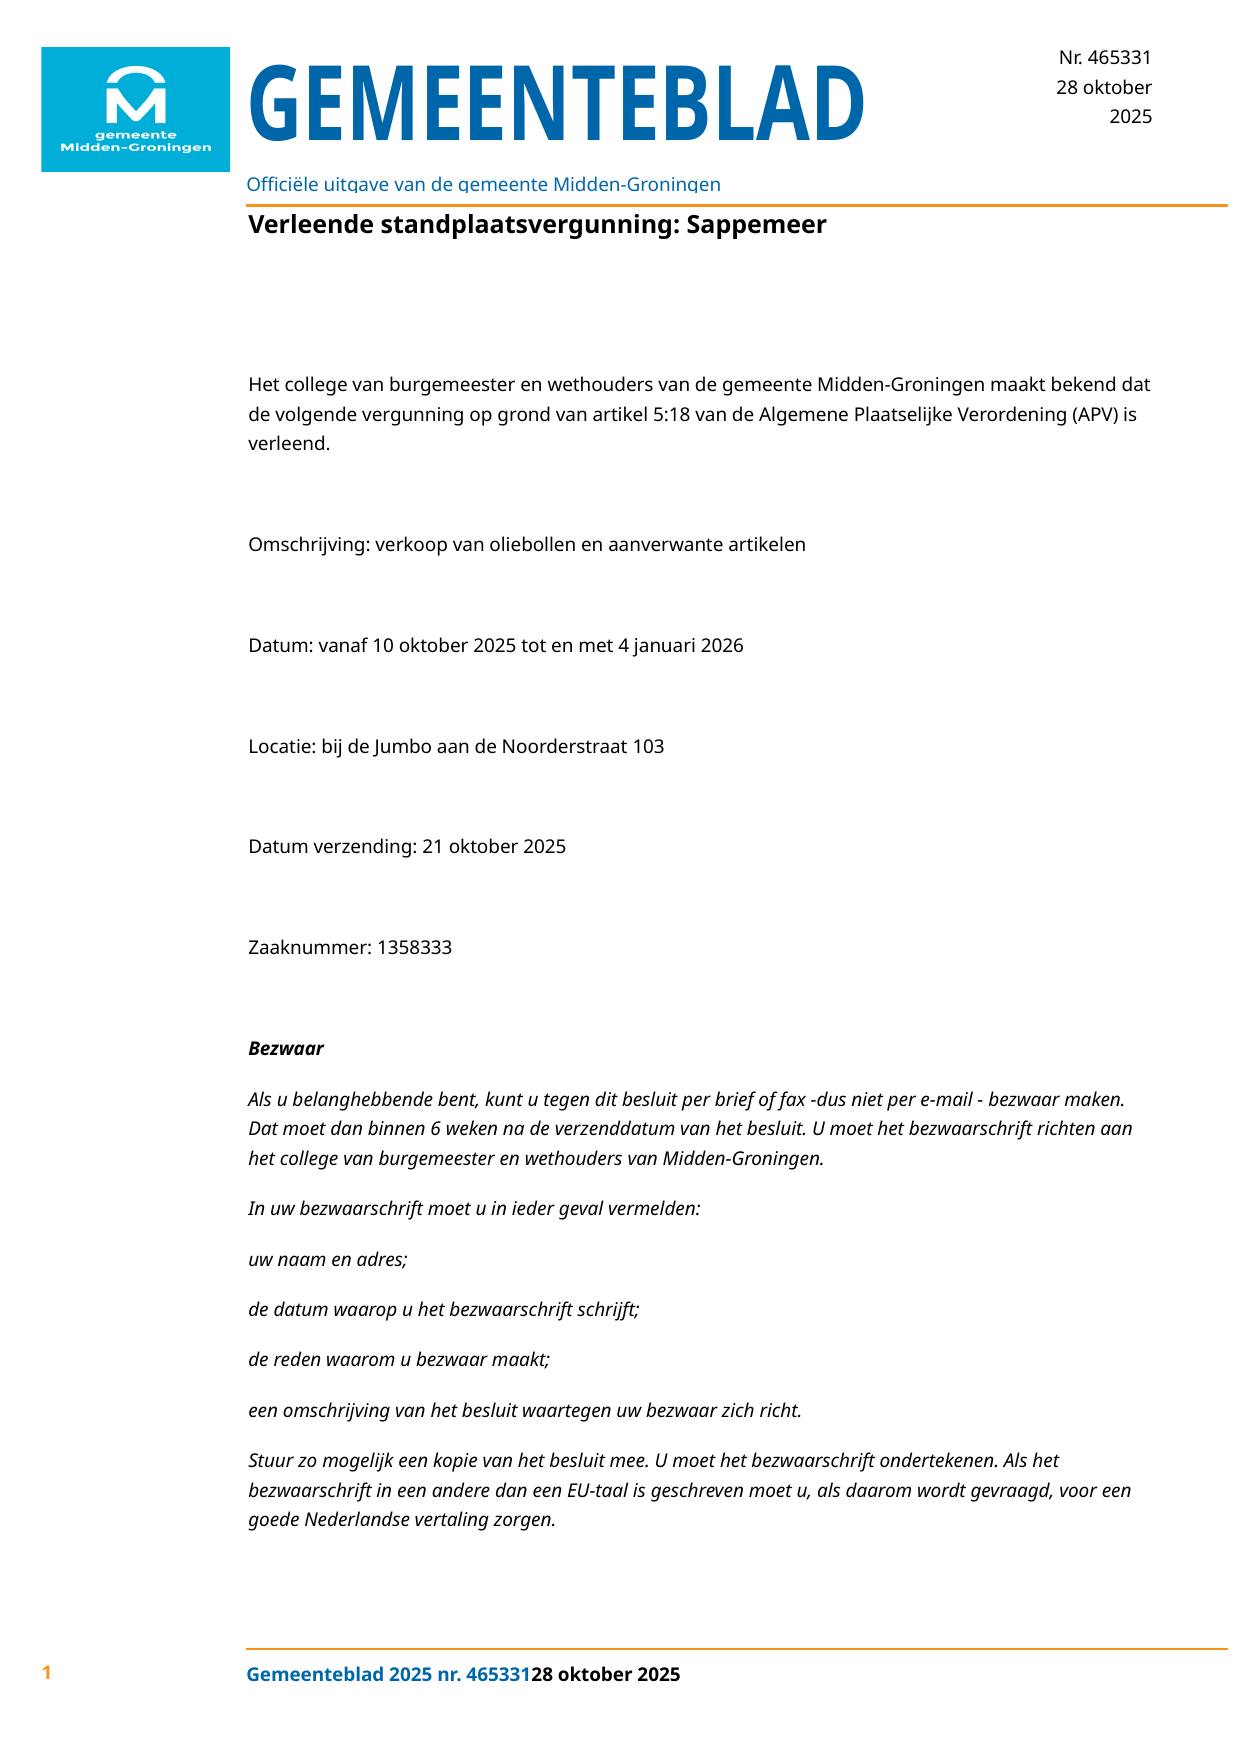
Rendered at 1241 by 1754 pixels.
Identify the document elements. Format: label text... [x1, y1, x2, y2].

text Datum: vanaf 10 oktober 2025 tot en met 4 januari 2026 [248, 632, 1152, 658]
text Stuur zo mogelijk een kopie van het besluit mee. U moet het bezwaarschrift ondertekenen. Als het bezwaarschrift in een andere dan een EU-taal is geschreven moet u, als daarom wordt gevraagd, voor een goede Nederlandse vertaling zorgen. [248, 1447, 1152, 1532]
text Locatie: bij de Jumbo aan de Noorderstraat 103 [248, 733, 1152, 758]
text Bezwaar [248, 1035, 1152, 1061]
text Het college van burgemeester en wethouders van de gemeente Midden-Groningen maakt bekend dat de volgende vergunning op grond van artikel 5:18 van de Algemene Plaatselijke Verordening (APV) is verleend. [248, 371, 1152, 456]
text uw naam en adres; [248, 1246, 1152, 1271]
text de reden waarom u bezwaar maakt; [248, 1347, 1152, 1372]
text de datum waarop u het bezwaarschrift schrijft; [248, 1296, 1152, 1322]
picture [108, 66, 164, 82]
text Datum verzending: 21 oktober 2025 [248, 834, 1152, 859]
picture [184, 146, 190, 153]
text Als u belanghebbende bent, kunt u tegen dit besluit per brief of fax -dus niet per e-mail - bezwaar maken. Dat moet dan binnen 6 weken na de verzenddatum van het besluit. U moet het bezwaarschrift richten aan het college van burgemeester en wethouders van Midden-Groningen. [248, 1086, 1152, 1171]
text Omschrijving: verkoop van oliebollen en aanverwante artikelen [248, 531, 1152, 557]
text Verleende standplaatsvergunning: Sappemeer [248, 207, 1152, 241]
text Zaaknummer: 1358333 [248, 934, 1152, 960]
text een omschrijving van het besluit waartegen uw bezwaar zich richt. [248, 1397, 1152, 1423]
picture [107, 89, 165, 122]
text In uw bezwaarschrift moet u in ieder geval vermelden: [248, 1195, 1152, 1221]
